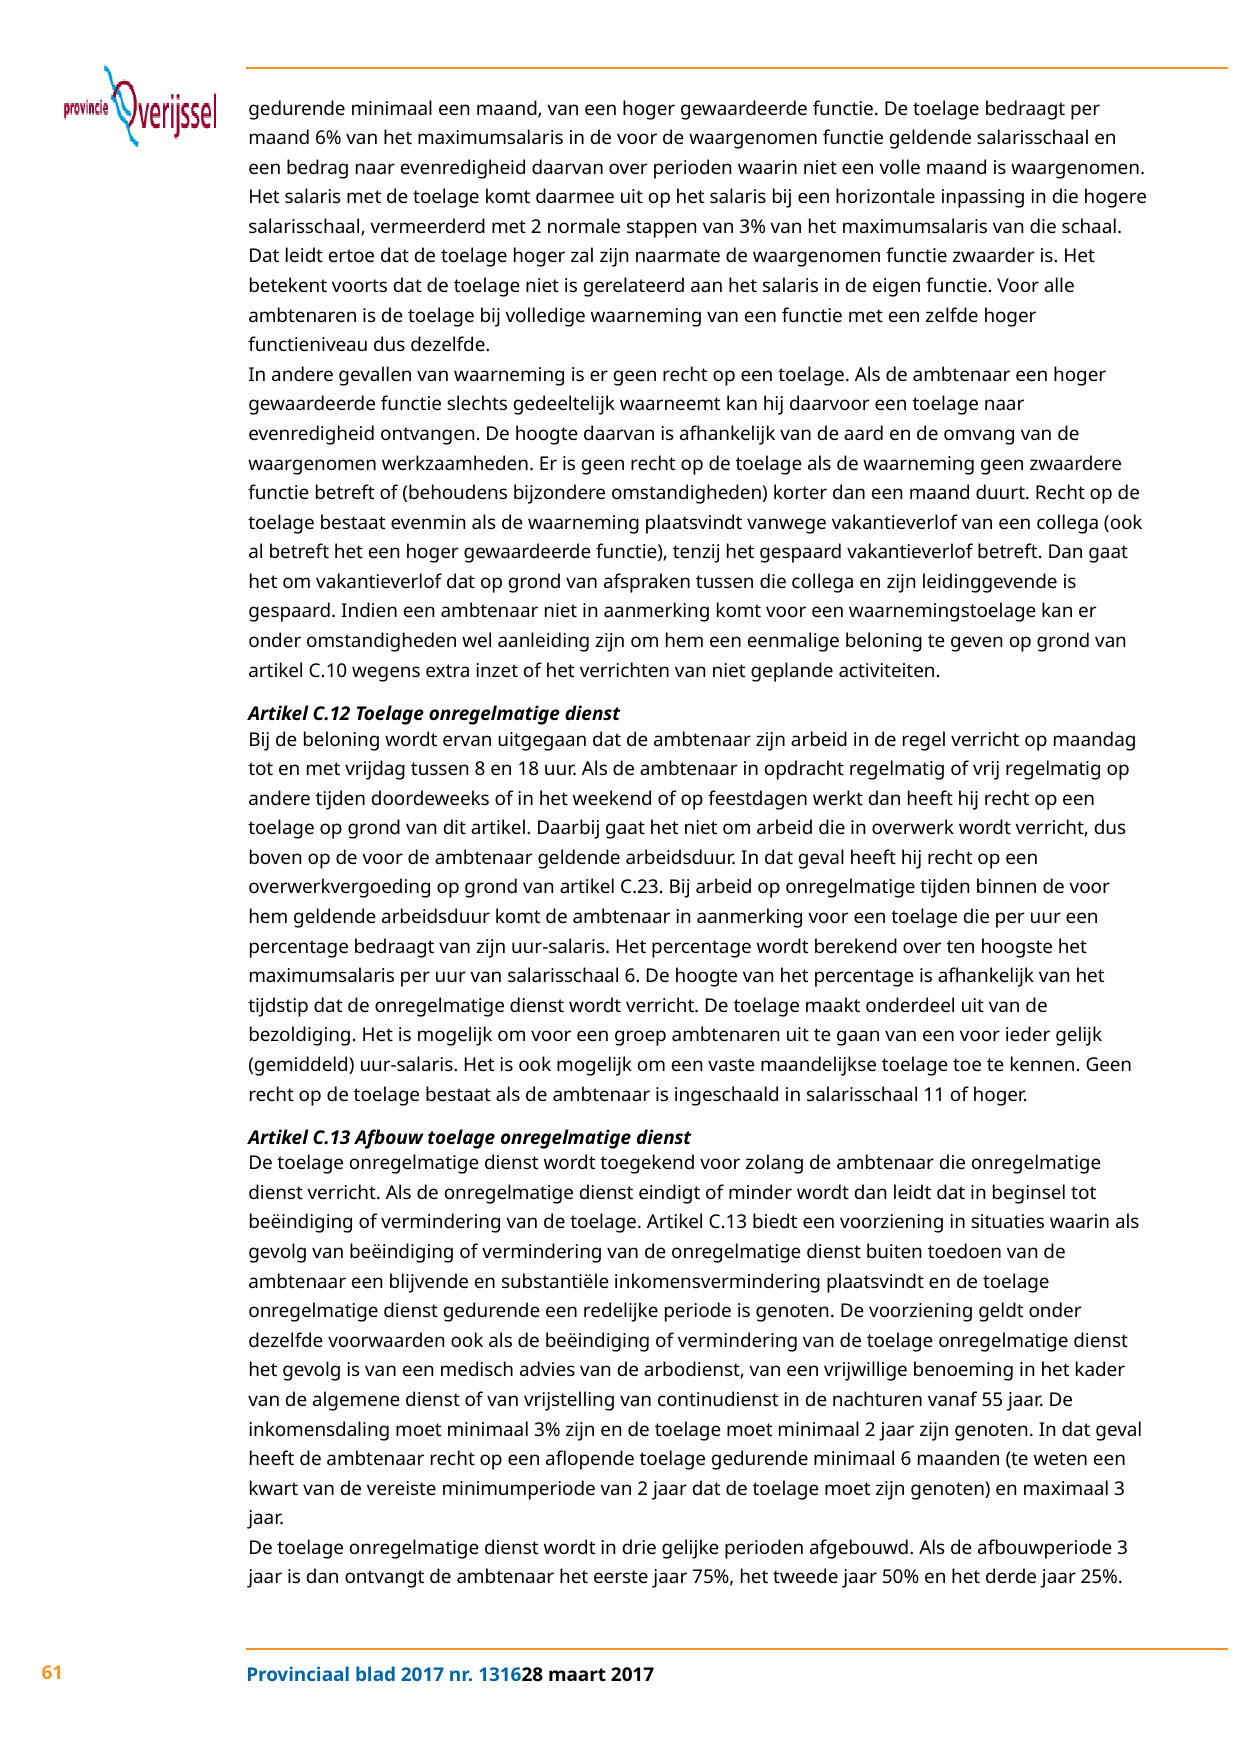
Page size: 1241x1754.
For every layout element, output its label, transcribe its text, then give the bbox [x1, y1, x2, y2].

text In andere gevallen van waarneming is er geen recht op een toelage. Als de ambtenaar een hoger gewaardeerde functie slechts gedeeltelijk waarneemt kan hij daarvoor een toelage naar evenredigheid ontvangen. De hoogte daarvan is afhankelijk van de aard en de omvang van de waargenomen werkzaamheden. Er is geen recht op de toelage als de waarneming geen zwaardere functie betreft of (behoudens bijzondere omstandigheden) korter dan een maand duurt. Recht op de toelage bestaat evenmin als de waarneming plaatsvindt vanwege vakantieverlof van een collega (ook al betreft het een hoger gewaardeerde functie), tenzij het gespaard vakantieverlof betreft. Dan gaat het om vakantieverlof dat op grond van afspraken tussen die collega en zijn leidinggevende is gespaard. Indien een ambtenaar niet in aanmerking komt voor een waarnemingstoelage kan er onder omstandigheden wel aanleiding zijn om hem een eenmalige beloning te geven op grond van artikel C.10 wegens extra inzet of het verrichten van niet geplande activiteiten. [248, 361, 1152, 683]
text gedurende minimaal een maand, van een hoger gewaardeerde functie. De toelage bedraagt per maand 6% van het maximumsalaris in de voor de waargenomen functie geldende salarisschaal en een bedrag naar evenredigheid daarvan over perioden waarin niet een volle maand is waargenomen. Het salaris met de toelage komt daarmee uit op het salaris bij een horizontale inpassing in die hogere salarisschaal, vermeerderd met 2 normale stappen van 3% van het maximumsalaris van die schaal. [248, 95, 1152, 239]
text Dat leidt ertoe dat de toelage hoger zal zijn naarmate de waargenomen functie zwaarder is. Het betekent voorts dat de toelage niet is gerelateerd aan het salaris in de eigen functie. Voor alle ambtenaren is de toelage bij volledige waarneming van een functie met een zelfde hoger functieniveau dus dezelfde. [248, 243, 1152, 357]
picture [41, 47, 231, 172]
text Artikel C.12 Toelage onregelmatige dienst [248, 700, 1152, 726]
text De toelage onregelmatige dienst wordt toegekend voor zolang de ambtenaar die onregelmatige dienst verricht. Als de onregelmatige dienst eindigt of minder wordt dan leidt dat in beginsel tot beëindiging of vermindering van de toelage. Artikel C.13 biedt een voorziening in situaties waarin als gevolg van beëindiging of vermindering van de onregelmatige dienst buiten toedoen van de ambtenaar een blijvende en substantiële inkomensvermindering plaatsvindt en de toelage onregelmatige dienst gedurende een redelijke periode is genoten. De voorziening geldt onder dezelfde voorwaarden ook als de beëindiging of vermindering van de toelage onregelmatige dienst het gevolg is van een medisch advies van de arbodienst, van een vrijwillige benoeming in het kader van de algemene dienst of van vrijstelling van continudienst in de nachturen vanaf 55 jaar. De inkomensdaling moet minimaal 3% zijn en de toelage moet minimaal 2 jaar zijn genoten. In dat geval heeft de ambtenaar recht op een aflopende toelage gedurende minimaal 6 maanden (te weten een kwart van de vereiste minimumperiode van 2 jaar dat de toelage moet zijn genoten) en maximaal 3 jaar. [248, 1149, 1152, 1530]
text Bij de beloning wordt ervan uitgegaan dat de ambtenaar zijn arbeid in de regel verricht op maandag tot en met vrijdag tussen 8 en 18 uur. Als de ambtenaar in opdracht regelmatig of vrij regelmatig op andere tijden doordeweeks of in het weekend of op feestdagen werkt dan heeft hij recht op een toelage op grond van dit artikel. Daarbij gaat het niet om arbeid die in overwerk wordt verricht, dus boven op de voor de ambtenaar geldende arbeidsduur. In dat geval heeft hij recht op een overwerkvergoeding op grond van artikel C.23. Bij arbeid op onregelmatige tijden binnen de voor hem geldende arbeidsduur komt de ambtenaar in aanmerking voor een toelage die per uur een percentage bedraagt van zijn uur-salaris. Het percentage wordt berekend over ten hoogste het maximumsalaris per uur van salarisschaal 6. De hoogte van het percentage is afhankelijk van het tijdstip dat de onregelmatige dienst wordt verricht. De toelage maakt onderdeel uit van de bezoldiging. Het is mogelijk om voor een groep ambtenaren uit te gaan van een voor ieder gelijk (gemiddeld) uur-salaris. Het is ook mogelijk om een vaste maandelijkse toelage toe te kennen. Geen recht op de toelage bestaat als de ambtenaar is ingeschaald in salarisschaal 11 of hoger. [248, 726, 1152, 1106]
text De toelage onregelmatige dienst wordt in drie gelijke perioden afgebouwd. Als de afbouwperiode 3 jaar is dan ontvangt de ambtenaar het eerste jaar 75%, het tweede jaar 50% en het derde jaar 25%. [248, 1534, 1152, 1589]
text Artikel C.13 Afbouw toelage onregelmatige dienst [248, 1124, 1152, 1149]
